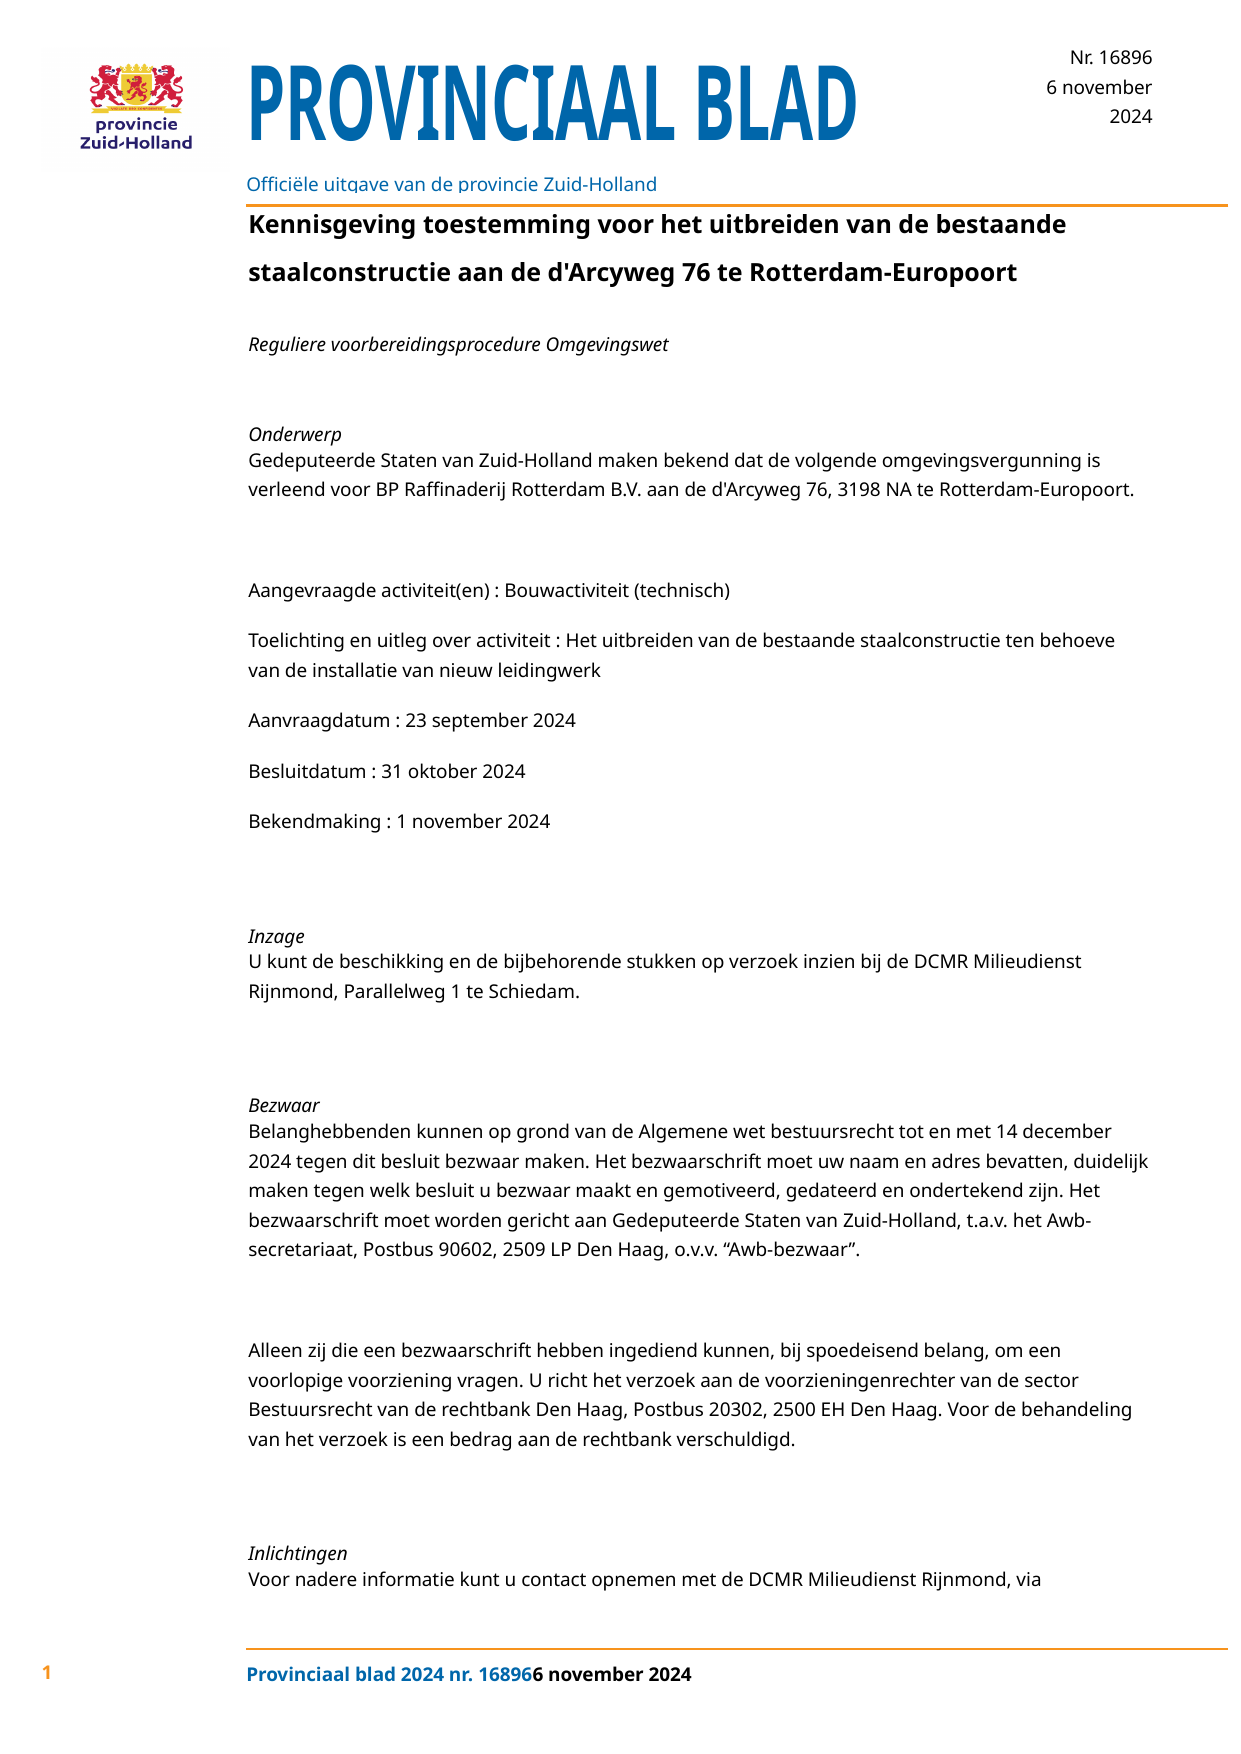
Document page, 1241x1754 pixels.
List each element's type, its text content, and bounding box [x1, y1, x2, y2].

text Bezwaar [248, 1093, 1152, 1118]
text U kunt de beschikking en de bijbehorende stukken op verzoek inzien bij de DCMR Milieudienst Rijnmond, Parallelweg 1 te Schiedam. [248, 949, 1152, 1004]
text Gedeputeerde Staten van Zuid-Holland maken bekend dat de volgende omgevingsvergunning is verleend voor BP Raffinaderij Rotterdam B.V. aan de d'Arcyweg 76, 3198 NA te Rotterdam-Europoort. [248, 447, 1152, 502]
text Toelichting en uitleg over activiteit : Het uitbreiden van de bestaande staalconstructie ten behoeve van de installatie van nieuw leidingwerk [248, 628, 1152, 683]
picture [41, 47, 231, 172]
text Onderwerp [248, 421, 1152, 447]
text Bekendmaking : 1 november 2024 [248, 808, 1152, 834]
text Alleen zij die een bezwaarschrift hebben ingediend kunnen, bij spoedeisend belang, om een voorlopige voorziening vragen. U richt het verzoek aan de voorzieningenrechter van de sector Bestuursrecht van de rechtbank Den Haag, Postbus 20302, 2500 EH Den Haag. Voor de behandeling van het verzoek is een bedrag aan de rechtbank verschuldigd. [248, 1337, 1152, 1452]
text Inlichtingen [248, 1541, 1152, 1566]
text Inzage [248, 923, 1152, 949]
text Voor nadere informatie kunt u contact opnemen met de DCMR Milieudienst Rijnmond, via [248, 1566, 1152, 1592]
text Kennisgeving toestemming voor het uitbreiden van de bestaande staalconstructie aan de d'Arcyweg 76 te Rotterdam-Europoort [248, 207, 1152, 288]
text Aanvraagdatum : 23 september 2024 [248, 708, 1152, 733]
text Besluitdatum : 31 oktober 2024 [248, 758, 1152, 784]
text Reguliere voorbereidingsprocedure Omgevingswet [248, 331, 1152, 357]
text Belanghebbenden kunnen op grond van de Algemene wet bestuursrecht tot en met 14 december 2024 tegen dit besluit bezwaar maken. Het bezwaarschrift moet uw naam en adres bevatten, duidelijk maken tegen welk besluit u bezwaar maakt en gemotiveerd, gedateerd en ondertekend zijn. Het bezwaarschrift moet worden gericht aan Gedeputeerde Staten van Zuid-Holland, t.a.v. het Awb-secretariaat, Postbus 90602, 2509 LP Den Haag, o.v.v. “Awb-bezwaar”. [248, 1118, 1152, 1262]
text Aangevraagde activiteit(en) : Bouwactiviteit (technisch) [248, 577, 1152, 603]
